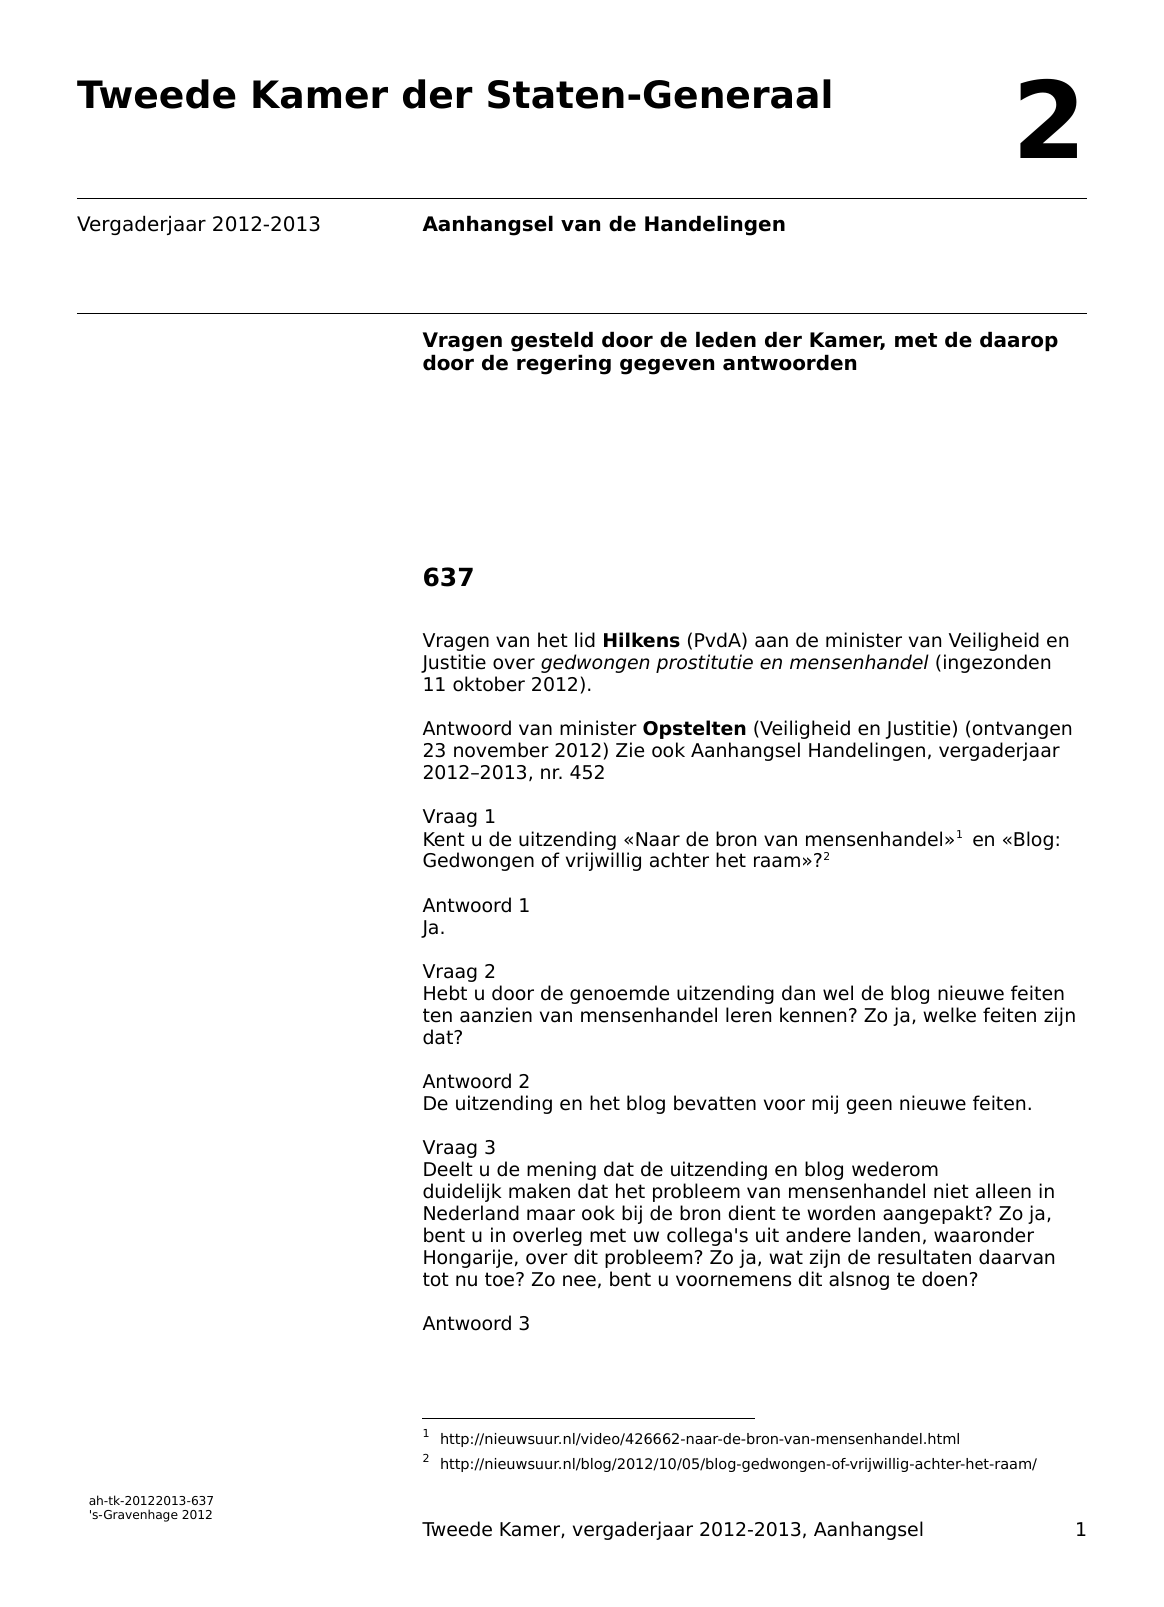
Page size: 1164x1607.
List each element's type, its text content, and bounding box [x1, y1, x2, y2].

text http://nieuwsuur.nl/blog/2012/10/05/blog-gedwongen-of-vrijwillig-achter-het-raam/ [422, 1452, 1087, 1474]
text Vraag 2 [422, 961, 1087, 983]
text Antwoord 2 [422, 1071, 1087, 1093]
text Ja. [422, 917, 1087, 938]
text Hebt u door de genoemde uitzending dan wel de blog nieuwe feiten ten aanzien van mensenhandel leren kennen? Zo ja, welke feiten zijn dat? [422, 983, 1087, 1049]
text Kent u de uitzending «Naar de bron van mensenhandel» en «Blog: Gedwongen of vrijwillig achter het raam»? [422, 828, 1087, 872]
text 637 [422, 563, 1087, 592]
table_cell [77, 314, 422, 375]
text De uitzending en het blog bevatten voor mij geen nieuwe feiten. [422, 1093, 1087, 1115]
text Vraag 1 [422, 806, 1087, 828]
text Vraag 3 [422, 1137, 1087, 1159]
text ah-tk-20122013-637 [88, 1494, 323, 1508]
table_header Tweede Kamer der Staten-Generaal [77, 59, 886, 198]
text Vragen van het lid Hilkens (PvdA) aan de minister van Veiligheid en Justitie over gedwongen prostitutie en mensenhandel (ingezonden 11 oktober 2012). [422, 630, 1087, 696]
text Antwoord van minister Opstelten (Veiligheid en Justitie) (ontvangen 23 november 2012) Zie ook Aanhangsel Handelingen, vergaderjaar 2012–2013, nr. 452 [422, 718, 1087, 784]
table_header 2 [886, 59, 1087, 198]
text Antwoord 1 [422, 894, 1087, 917]
table_cell Vergaderjaar 2012-2013 [77, 199, 422, 313]
text 's-Gravenhage 2012 [88, 1508, 323, 1522]
text http://nieuwsuur.nl/video/426662-naar-de-bron-van-mensenhandel.html [422, 1427, 1087, 1449]
text Deelt u de mening dat de uitzending en blog wederom duidelijk maken dat het probleem van mensenhandel niet alleen in Nederland maar ook bij de bron dient te worden aangepakt? Zo ja, bent u in overleg met uw collega's uit andere landen, waaronder Hongarije, over dit probleem? Zo ja, wat zijn de resultaten daarvan tot nu toe? Zo nee, bent u voornemens dit alsnog te doen? [422, 1159, 1087, 1291]
table_cell Aanhangsel van de Handelingen [422, 199, 1087, 313]
table_cell Vragen gesteld door de leden der Kamer, met de daarop door de regering gegeven antwoorden [422, 314, 1087, 375]
text Antwoord 3 [422, 1313, 1087, 1335]
